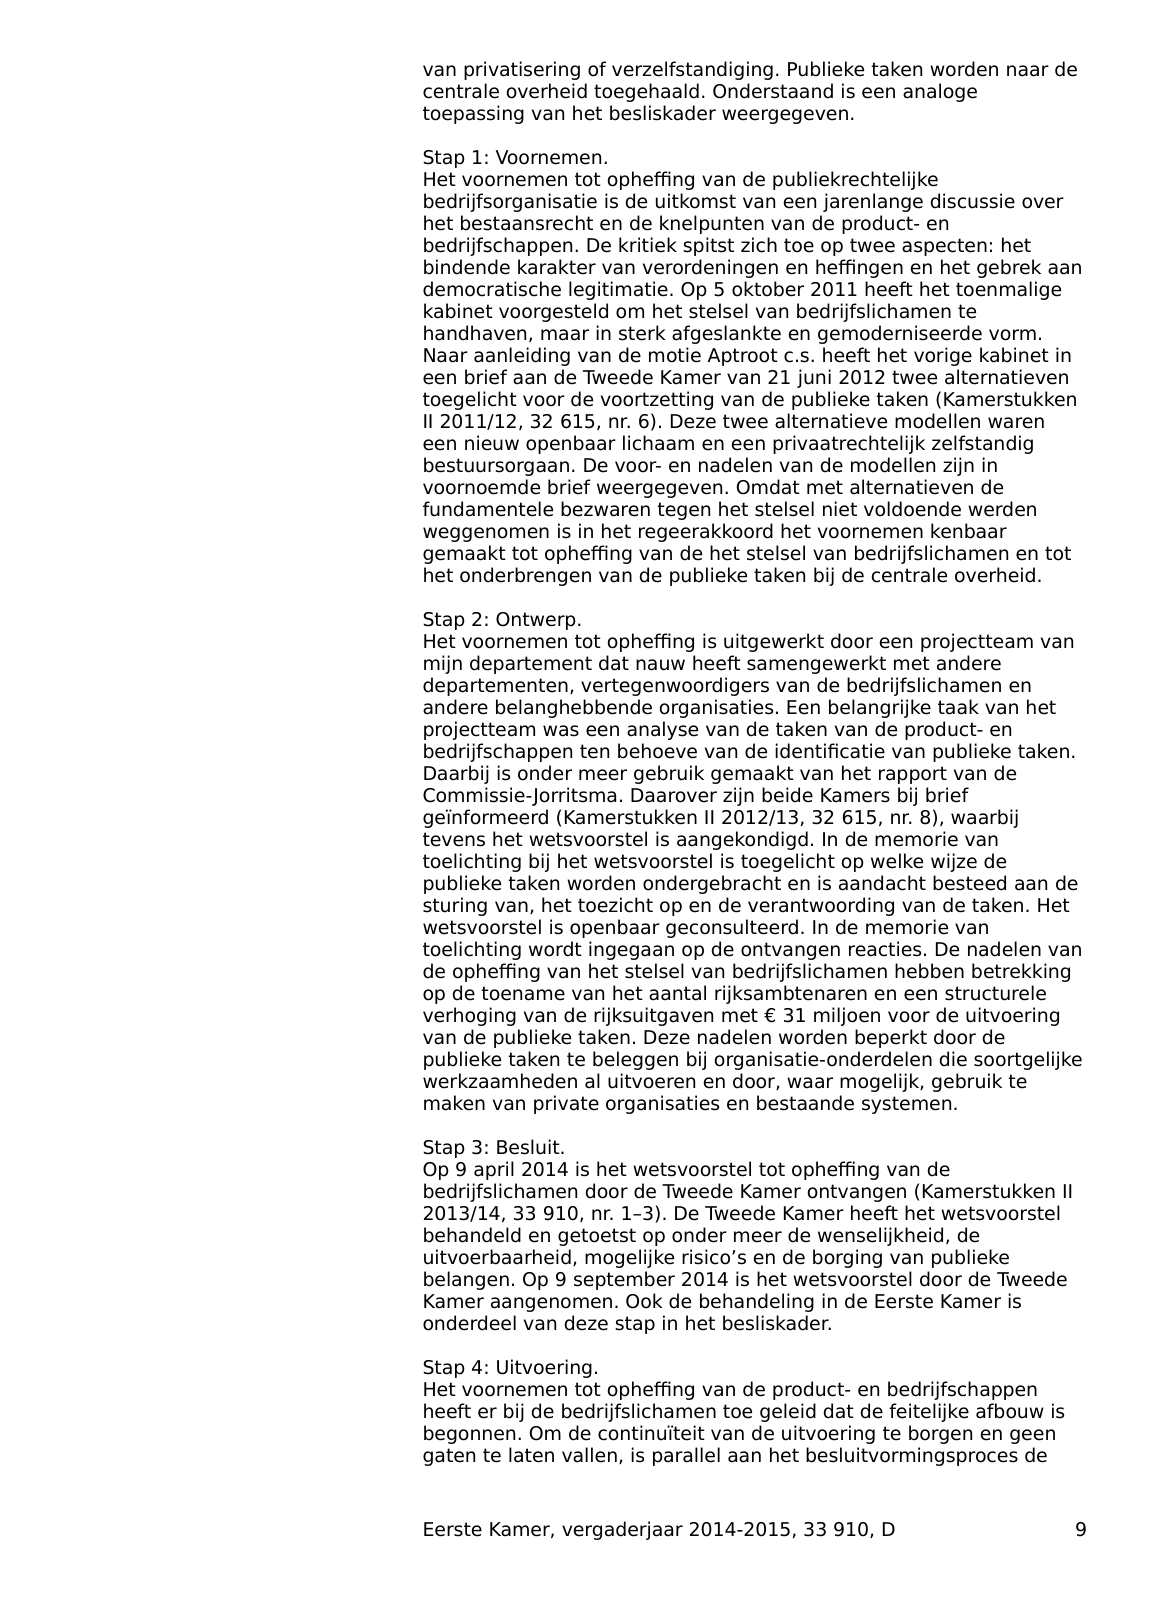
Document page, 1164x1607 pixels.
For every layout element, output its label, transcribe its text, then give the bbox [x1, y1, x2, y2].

text Stap 3: Besluit. [422, 1137, 1087, 1159]
text Het voornemen tot opheffing van de publiekrechtelijke bedrijfsorganisatie is de uitkomst van een jarenlange discussie over het bestaansrecht en de knelpunten van de product- en bedrijfschappen. De kritiek spitst zich toe op twee aspecten: het bindende karakter van verordeningen en heffingen en het gebrek aan democratische legitimatie. Op 5 oktober 2011 heeft het toenmalige kabinet voorgesteld om het stelsel van bedrijfslichamen te handhaven, maar in sterk afgeslankte en gemoderniseerde vorm. Naar aanleiding van de motie Aptroot c.s. heeft het vorige kabinet in een brief aan de Tweede Kamer van 21 juni 2012 twee alternatieven toegelicht voor de voortzetting van de publieke taken (Kamerstukken II 2011/12, 32 615, nr. 6). Deze twee alternatieve modellen waren een nieuw openbaar lichaam en een privaatrechtelijk zelfstandig bestuursorgaan. De voor- en nadelen van de modellen zijn in voornoemde brief weergegeven. Omdat met alternatieven de fundamentele bezwaren tegen het stelsel niet voldoende werden weggenomen is in het regeerakkoord het voornemen kenbaar gemaakt tot opheffing van de het stelsel van bedrijfslichamen en tot het onderbrengen van de publieke taken bij de centrale overheid. [422, 169, 1087, 587]
text Stap 1: Voornemen. [422, 147, 1087, 169]
text Stap 4: Uitvoering. [422, 1357, 1087, 1379]
text Op 9 april 2014 is het wetsvoorstel tot opheffing van de bedrijfslichamen door de Tweede Kamer ontvangen (Kamerstukken II 2013/14, 33 910, nr. 1–3). De Tweede Kamer heeft het wetsvoorstel behandeld en getoetst op onder meer de wenselijkheid, de uitvoerbaarheid, mogelijke risico’s en de borging van publieke belangen. Op 9 september 2014 is het wetsvoorstel door de Tweede Kamer aangenomen. Ook de behandeling in de Eerste Kamer is onderdeel van deze stap in het besliskader. [422, 1159, 1087, 1334]
text van privatisering of verzelfstandiging. Publieke taken worden naar de centrale overheid toegehaald. Onderstaand is een analoge toepassing van het besliskader weergegeven. [422, 59, 1087, 125]
text Het voornemen tot opheffing is uitgewerkt door een projectteam van mijn departement dat nauw heeft samengewerkt met andere departementen, vertegenwoordigers van de bedrijfslichamen en andere belanghebbende organisaties. Een belangrijke taak van het projectteam was een analyse van de taken van de product- en bedrijfschappen ten behoeve van de identificatie van publieke taken. Daarbij is onder meer gebruik gemaakt van het rapport van de Commissie-Jorritsma. Daarover zijn beide Kamers bij brief geïnformeerd (Kamerstukken II 2012/13, 32 615, nr. 8), waarbij tevens het wetsvoorstel is aangekondigd. In de memorie van toelichting bij het wetsvoorstel is toegelicht op welke wijze de publieke taken worden ondergebracht en is aandacht besteed aan de sturing van, het toezicht op en de verantwoording van de taken. Het wetsvoorstel is openbaar geconsulteerd. In de memorie van toelichting wordt ingegaan op de ontvangen reacties. De nadelen van de opheffing van het stelsel van bedrijfslichamen hebben betrekking op de toename van het aantal rijksambtenaren en een structurele verhoging van de rijksuitgaven met € 31 miljoen voor de uitvoering van de publieke taken. Deze nadelen worden beperkt door de publieke taken te beleggen bij organisatie-onderdelen die soortgelijke werkzaamheden al uitvoeren en door, waar mogelijk, gebruik te maken van private organisaties en bestaande systemen. [422, 631, 1087, 1114]
text Stap 2: Ontwerp. [422, 609, 1087, 631]
text Het voornemen tot opheffing van de product- en bedrijfschappen heeft er bij de bedrijfslichamen toe geleid dat de feitelijke afbouw is begonnen. Om de continuïteit van de uitvoering te borgen en geen gaten te laten vallen, is parallel aan het besluitvormingsproces de [422, 1379, 1087, 1467]
